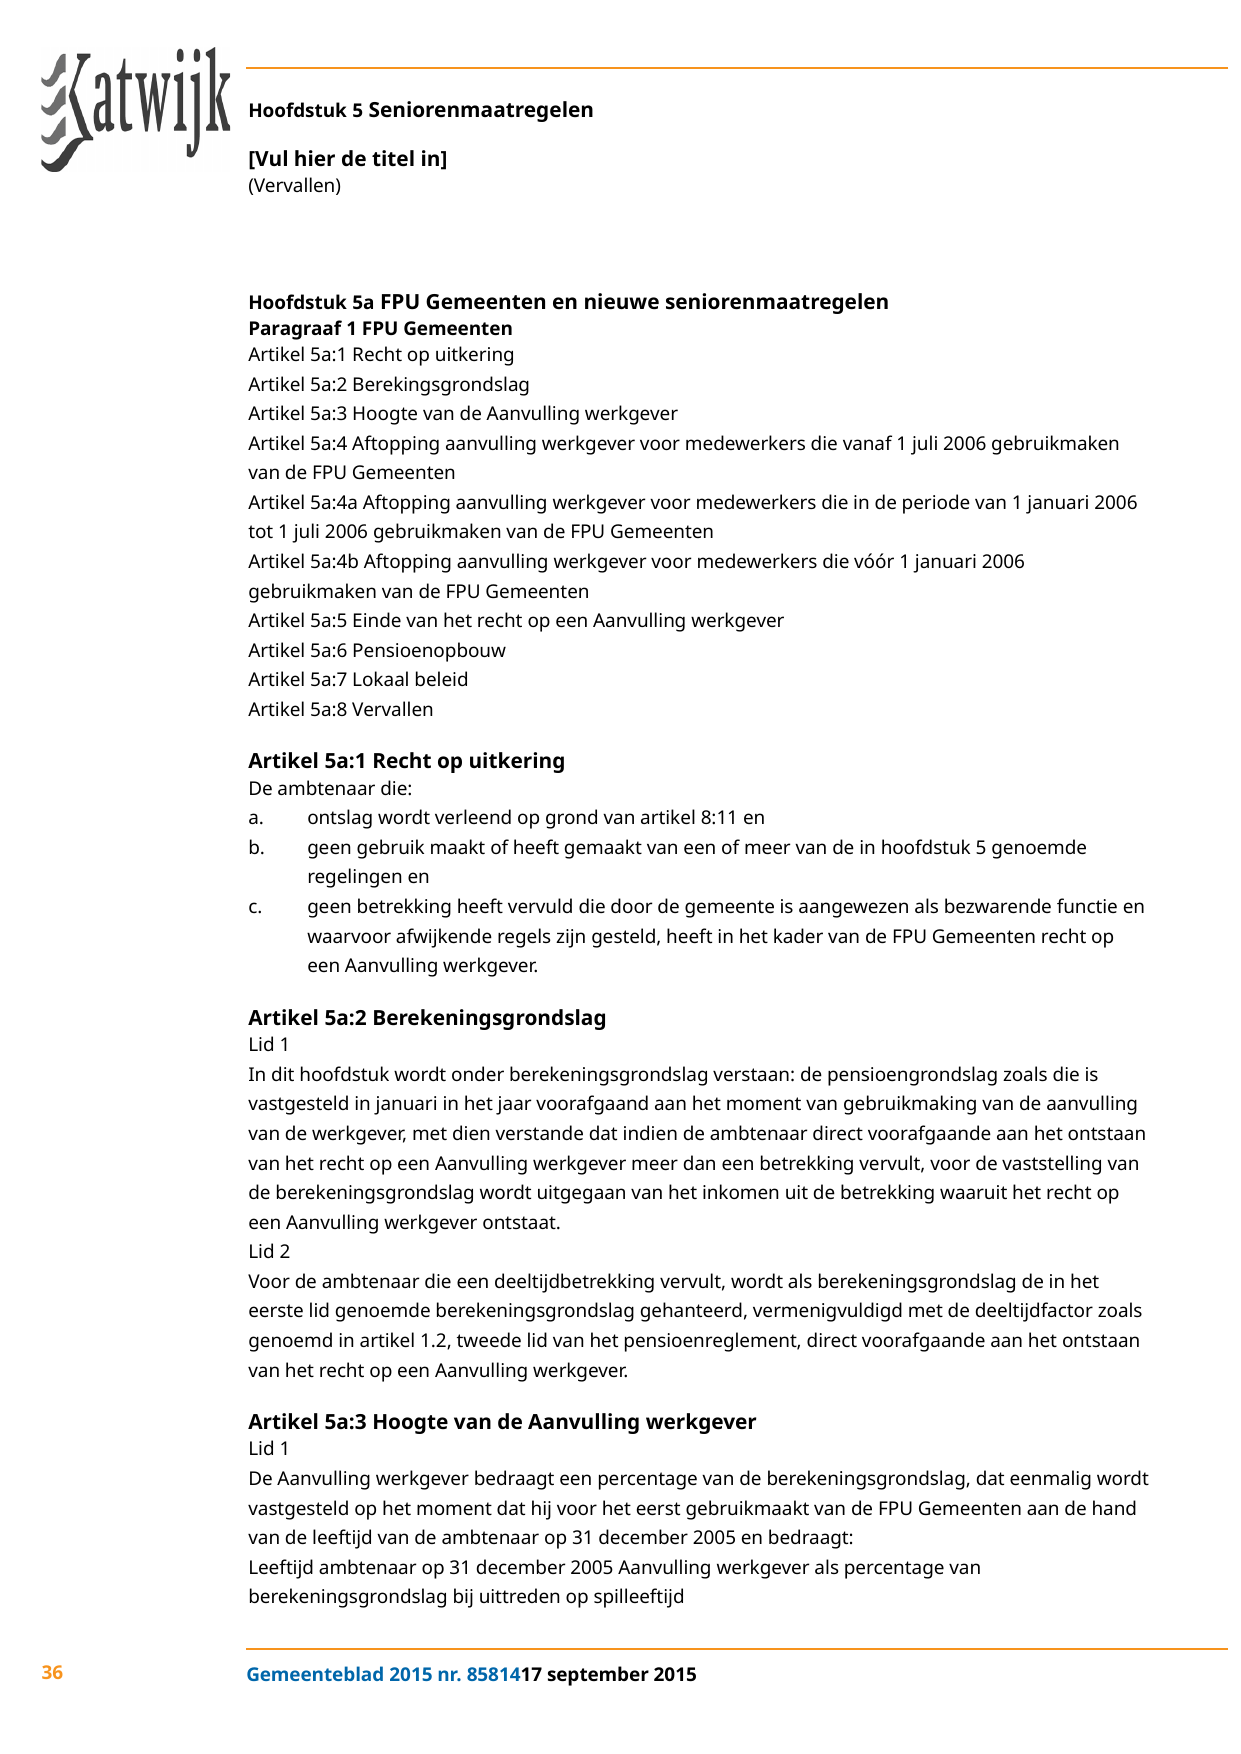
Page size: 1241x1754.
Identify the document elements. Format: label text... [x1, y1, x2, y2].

text Lid 2 [248, 1238, 1152, 1264]
list geen gebruik maakt of heeft gemaakt van een of meer van de in hoofdstuk 5 genoemde regelingen en [248, 834, 1152, 889]
text Artikel 5a:1 Recht op uitkering [248, 341, 1152, 367]
text Lid 1 [248, 1436, 1152, 1461]
text In dit hoofdstuk wordt onder berekeningsgrondslag verstaan: de pensioengrondslag zoals die is vastgesteld in januari in het jaar voorafgaand aan het moment van gebruikmaking van de aanvulling van de werkgever, met dien verstande dat indien de ambtenaar direct voorafgaande aan het ontstaan van het recht op een Aanvulling werkgever meer dan een betrekking vervult, voor de vaststelling van de berekeningsgrondslag wordt uitgegaan van het inkomen uit de betrekking waaruit het recht op een Aanvulling werkgever ontstaat. [248, 1061, 1152, 1234]
text Hoofdstuk 5a FPU Gemeenten en nieuwe seniorenmaatregelen [248, 287, 1152, 315]
text Artikel 5a:4b Aftopping aanvulling werkgever voor medewerkers die vóór 1 januari 2006 gebruikmaken van de FPU Gemeenten [248, 548, 1152, 603]
text [Vul hier de titel in] [248, 144, 1152, 172]
text (Vervallen) [248, 172, 1152, 198]
text Voor de ambtenaar die een deeltijdbetrekking vervult, wordt als berekeningsgrondslag de in het eerste lid genoemde berekeningsgrondslag gehanteerd, vermenigvuldigd met de deeltijdfactor zoals genoemd in artikel 1.2, tweede lid van het pensioenreglement, direct voorafgaande aan het ontstaan van het recht op een Aanvulling werkgever. [248, 1268, 1152, 1382]
text Artikel 5a:2 Berekingsgrondslag [248, 371, 1152, 396]
text Artikel 5a:4a Aftopping aanvulling werkgever voor medewerkers die in de periode van 1 januari 2006 tot 1 juli 2006 gebruikmaken van de FPU Gemeenten [248, 489, 1152, 544]
text Artikel 5a:3 Hoogte van de Aanvulling werkgever [248, 1407, 1152, 1436]
text Artikel 5a:8 Vervallen [248, 696, 1152, 722]
text Artikel 5a:1 Recht op uitkering [248, 747, 1152, 775]
picture [41, 47, 231, 172]
text Hoofdstuk 5 Seniorenmaatregelen [248, 95, 1152, 123]
text Artikel 5a:5 Einde van het recht op een Aanvulling werkgever [248, 607, 1152, 633]
list ontslag wordt verleend op grond van artikel 8:11 en [248, 804, 1152, 830]
text Artikel 5a:4 Aftopping aanvulling werkgever voor medewerkers die vanaf 1 juli 2006 gebruikmaken van de FPU Gemeenten [248, 430, 1152, 485]
text Artikel 5a:6 Pensioenopbouw [248, 637, 1152, 663]
text Lid 1 [248, 1031, 1152, 1057]
list geen betrekking heeft vervuld die door de gemeente is aangewezen als bezwarende functie en waarvoor afwijkende regels zijn gesteld, heeft in het kader van de FPU Gemeenten recht op een Aanvulling werkgever. [248, 893, 1152, 978]
text Artikel 5a:2 Berekeningsgrondslag [248, 1003, 1152, 1031]
text De Aanvulling werkgever bedraagt een percentage van de berekeningsgrondslag, dat eenmalig wordt vastgesteld op het moment dat hij voor het eerst gebruikmaakt van de FPU Gemeenten aan de hand van de leeftijd van de ambtenaar op 31 december 2005 en bedraagt: [248, 1465, 1152, 1550]
text Leeftijd ambtenaar op 31 december 2005 Aanvulling werkgever als percentage van berekeningsgrondslag bij uittreden op spilleeftijd [248, 1554, 1152, 1609]
text Artikel 5a:7 Lokaal beleid [248, 667, 1152, 692]
text Paragraaf 1 FPU Gemeenten [248, 315, 1152, 341]
text Artikel 5a:3 Hoogte van de Aanvulling werkgever [248, 400, 1152, 426]
text De ambtenaar die: [248, 775, 1152, 801]
